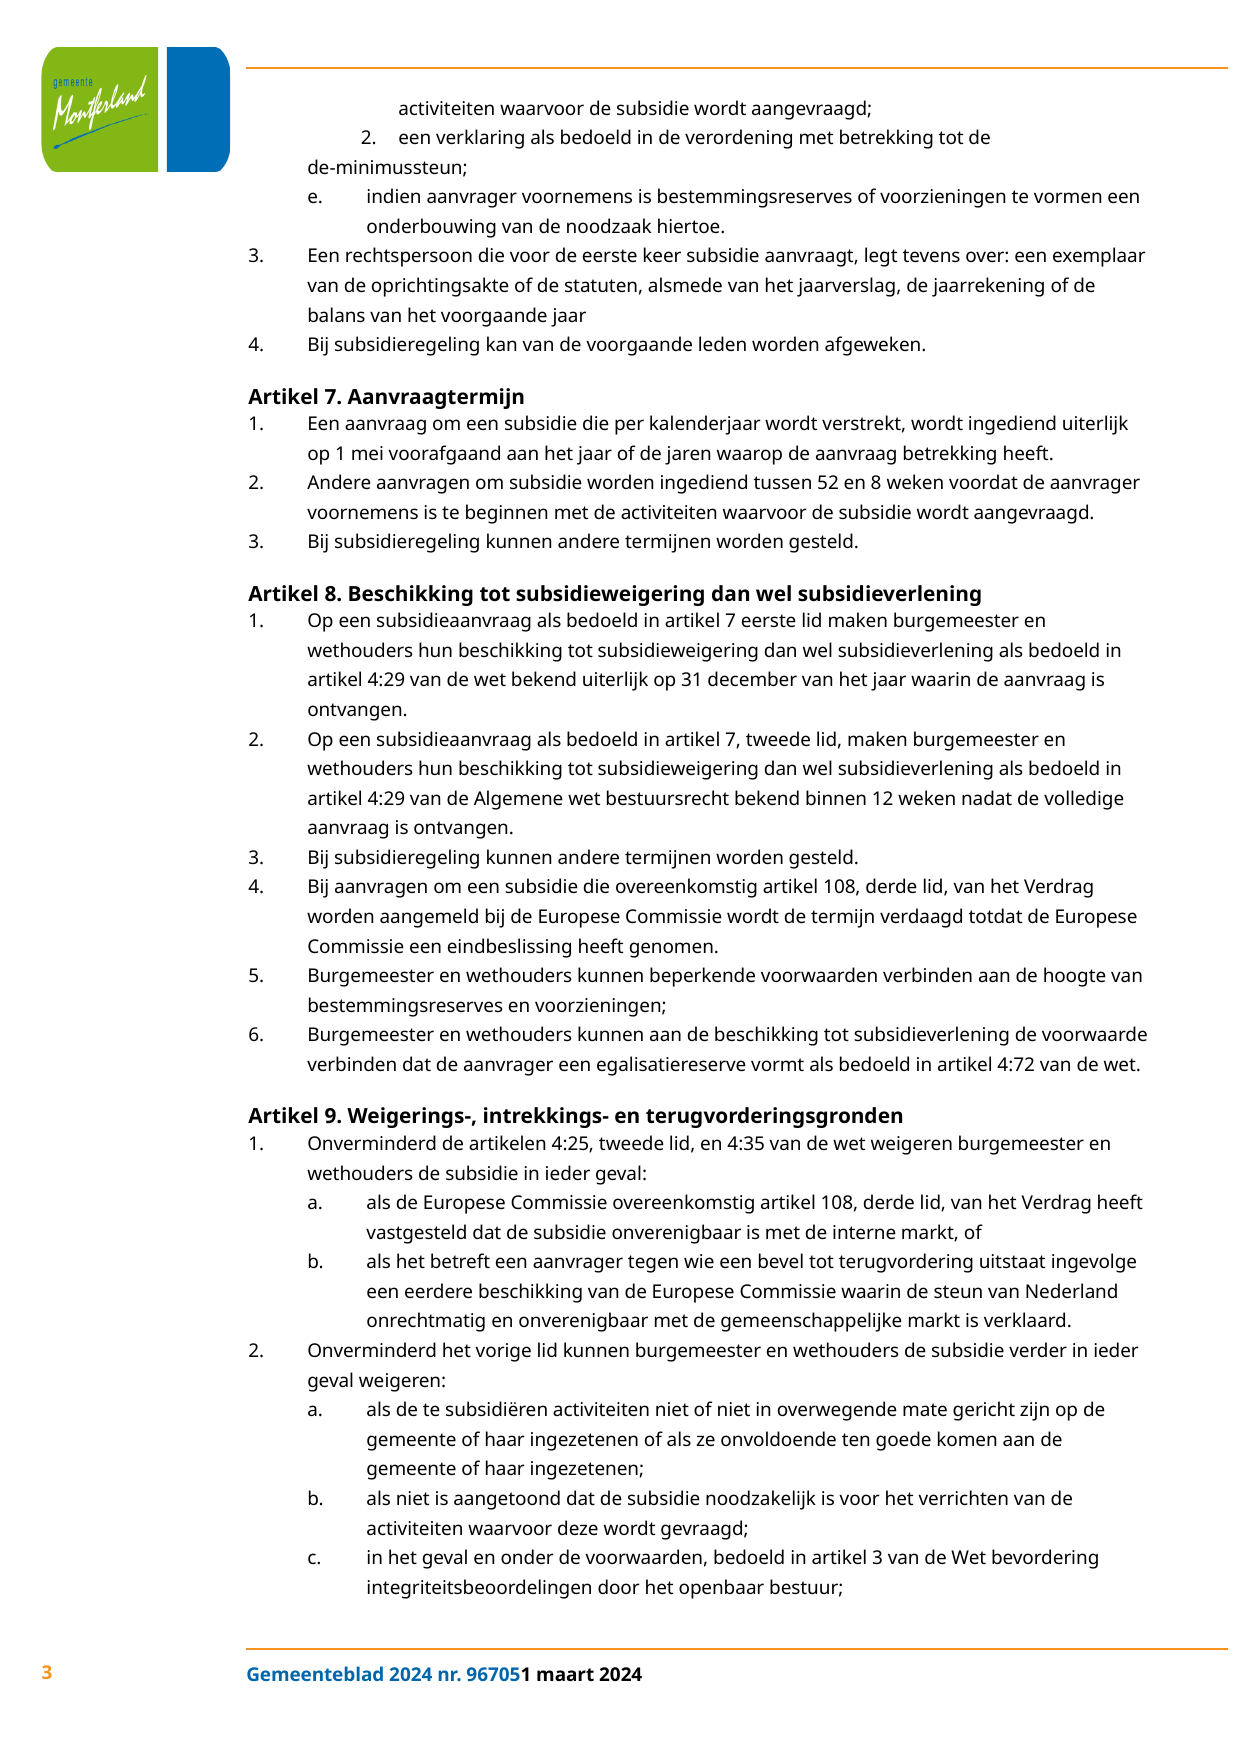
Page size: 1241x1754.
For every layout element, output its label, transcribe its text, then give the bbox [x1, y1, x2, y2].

list Bij aanvragen om een subsidie die overeenkomstig artikel 108, derde lid, van het Verdrag worden aangemeld bij de Europese Commissie wordt de termijn verdaagd totdat de Europese Commissie een eindbeslissing heeft genomen. [248, 874, 1152, 959]
list als de Europese Commissie overeenkomstig artikel 108, derde lid, van het Verdrag heeft vastgesteld dat de subsidie onverenigbaar is met de interne markt, of [307, 1189, 1152, 1244]
list als het betreft een aanvrager tegen wie een bevel tot terugvordering uitstaat ingevolge een eerdere beschikking van de Europese Commissie waarin de steun van Nederland onrechtmatig en onverenigbaar met de gemeenschappelijke markt is verklaard. [307, 1248, 1152, 1333]
list in het geval en onder de voorwaarden, bedoeld in artikel 3 van de Wet bevordering integriteitsbeoordelingen door het openbaar bestuur; [307, 1544, 1152, 1599]
list Bij subsidieregeling kunnen andere termijnen worden gesteld. [248, 529, 1152, 554]
list als de te subsidiëren activiteiten niet of niet in overwegende mate gericht zijn op de gemeente of haar ingezetenen of als ze onvoldoende ten goede komen aan de gemeente of haar ingezetenen; [307, 1396, 1152, 1481]
list Op een subsidieaanvraag als bedoeld in artikel 7 eerste lid maken burgemeester en wethouders hun beschikking tot subsidieweigering dan wel subsidieverlening als bedoeld in artikel 4:29 van de wet bekend uiterlijk op 31 december van het jaar waarin de aanvraag is ontvangen. [248, 607, 1152, 722]
list activiteiten waarvoor de subsidie wordt aangevraagd; [361, 95, 1152, 121]
list Burgemeester en wethouders kunnen aan de beschikking tot subsidieverlening de voorwaarde verbinden dat de aanvrager een egalisatiereserve vormt als bedoeld in artikel 4:72 van de wet. [248, 1022, 1152, 1077]
list Onverminderd de artikelen 4:25, tweede lid, en 4:35 van de wet weigeren burgemeester en wethouders de subsidie in ieder geval: [248, 1130, 1152, 1185]
list Onverminderd het vorige lid kunnen burgemeester en wethouders de subsidie verder in ieder geval weigeren: [248, 1337, 1152, 1392]
list Bij subsidieregeling kan van de voorgaande leden worden afgeweken. [248, 331, 1152, 357]
list Een rechtspersoon die voor de eerste keer subsidie aanvraagt, legt tevens over: een exemplaar van de oprichtingsakte of de statuten, alsmede van het jaarverslag, de jaarrekening of de balans van het voorgaande jaar [248, 243, 1152, 328]
list een verklaring als bedoeld in de verordening met betrekking tot de [361, 124, 1152, 150]
list Bij subsidieregeling kunnen andere termijnen worden gesteld. [248, 844, 1152, 870]
picture [41, 47, 231, 172]
list Andere aanvragen om subsidie worden ingediend tussen 52 en 8 weken voordat de aanvrager voornemens is te beginnen met de activiteiten waarvoor de subsidie wordt aangevraagd. [248, 469, 1152, 525]
text Artikel 9. Weigerings-, intrekkings- en terugvorderingsgronden [248, 1102, 1152, 1130]
list als niet is aangetoond dat de subsidie noodzakelijk is voor het verrichten van de activiteiten waarvoor deze wordt gevraagd; [307, 1485, 1152, 1540]
text Artikel 7. Aanvraagtermijn [248, 382, 1152, 410]
list indien aanvrager voornemens is bestemmingsreserves of voorzieningen te vormen een onderbouwing van de noodzaak hiertoe. [307, 183, 1152, 239]
list de-minimussteun; [248, 154, 1152, 180]
list Burgemeester en wethouders kunnen beperkende voorwaarden verbinden aan de hoogte van bestemmingsreserves en voorzieningen; [248, 962, 1152, 1018]
list Op een subsidieaanvraag als bedoeld in artikel 7, tweede lid, maken burgemeester en wethouders hun beschikking tot subsidieweigering dan wel subsidieverlening als bedoeld in artikel 4:29 van de Algemene wet bestuursrecht bekend binnen 12 weken nadat de volledige aanvraag is ontvangen. [248, 726, 1152, 840]
list Een aanvraag om een subsidie die per kalenderjaar wordt verstrekt, wordt ingediend uiterlijk op 1 mei voorafgaand aan het jaar of de jaren waarop de aanvraag betrekking heeft. [248, 410, 1152, 466]
text Artikel 8. Beschikking tot subsidieweigering dan wel subsidieverlening [248, 579, 1152, 607]
